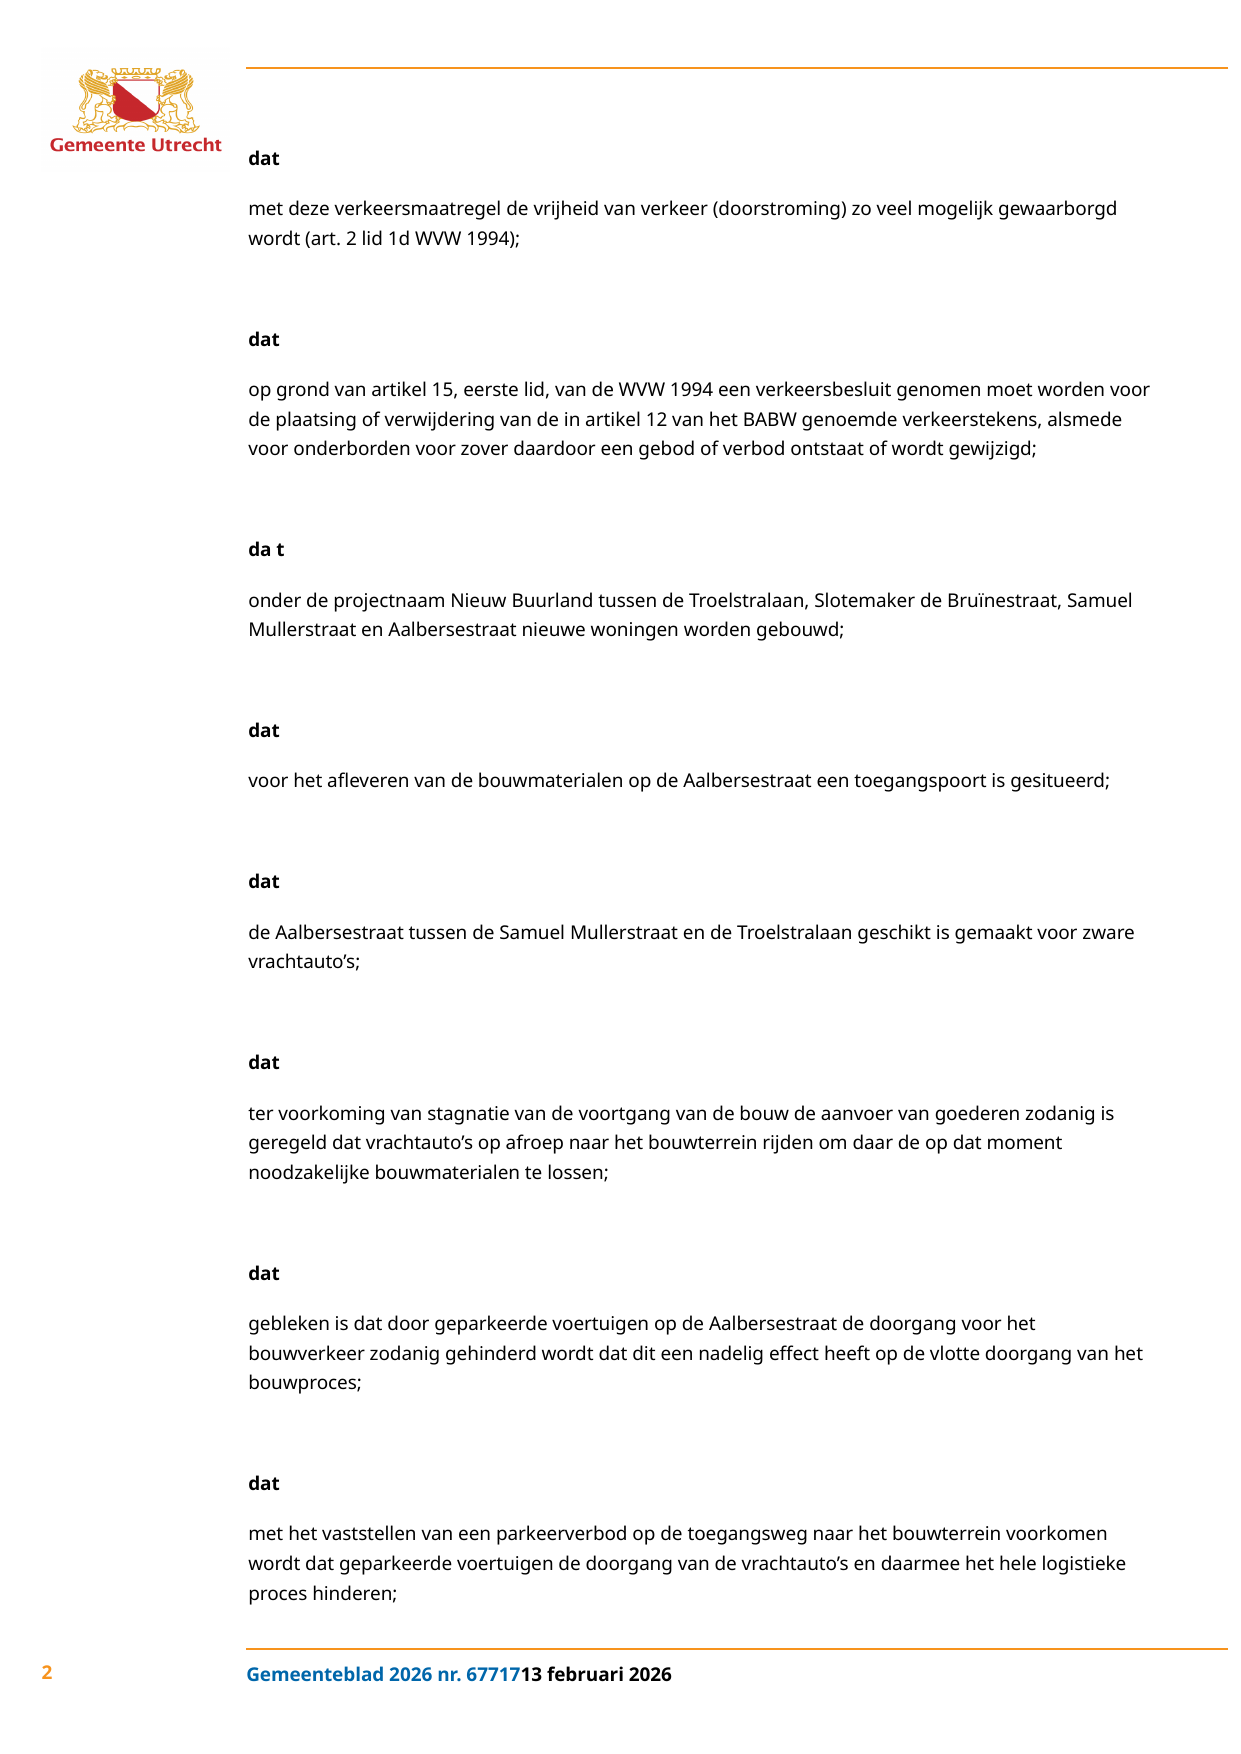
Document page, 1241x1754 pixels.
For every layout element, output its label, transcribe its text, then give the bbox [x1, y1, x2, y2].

text met deze verkeersmaatregel de vrijheid van verkeer (doorstroming) zo veel mogelijk gewaarborgd wordt (art. 2 lid 1d WVW 1994); [248, 196, 1152, 251]
text dat [248, 1470, 1152, 1496]
text dat [248, 1049, 1152, 1075]
text de Aalbersestraat tussen de Samuel Mullerstraat en de Troelstralaan geschikt is gemaakt voor zware vrachtauto’s; [248, 919, 1152, 974]
text op grond van artikel 15, eerste lid, van de WVW 1994 een verkeersbesluit genomen moet worden voor de plaatsing of verwijdering van de in artikel 12 van het BABW genoemde verkeerstekens, alsmede voor onderborden voor zover daardoor een gebod of verbod ontstaat of wordt gewijzigd; [248, 376, 1152, 461]
picture [41, 47, 231, 172]
text onder de projectnaam Nieuw Buurland tussen de Troelstralaan, Slotemaker de Bruïnestraat, Samuel Mullerstraat en Aalbersestraat nieuwe woningen worden gebouwd; [248, 587, 1152, 642]
text voor het afleveren van de bouwmaterialen op de Aalbersestraat een toegangspoort is gesitueerd; [248, 768, 1152, 793]
text gebleken is dat door geparkeerde voertuigen op de Aalbersestraat de doorgang voor het bouwverkeer zodanig gehinderd wordt dat dit een nadelig effect heeft op de vlotte doorgang van het bouwproces; [248, 1310, 1152, 1395]
text da t [248, 536, 1152, 562]
text ter voorkoming van stagnatie van de voortgang van de bouw de aanvoer van goederen zodanig is geregeld dat vrachtauto’s op afroep naar het bouwterrein rijden om daar de op dat moment noodzakelijke bouwmaterialen te lossen; [248, 1100, 1152, 1185]
text dat [248, 145, 1152, 171]
text dat [248, 868, 1152, 894]
text dat [248, 717, 1152, 743]
text dat [248, 326, 1152, 352]
text dat [248, 1260, 1152, 1286]
text met het vaststellen van een parkeerverbod op de toegangsweg naar het bouwterrein voorkomen wordt dat geparkeerde voertuigen de doorgang van de vrachtauto’s en daarmee het hele logistieke proces hinderen; [248, 1521, 1152, 1606]
